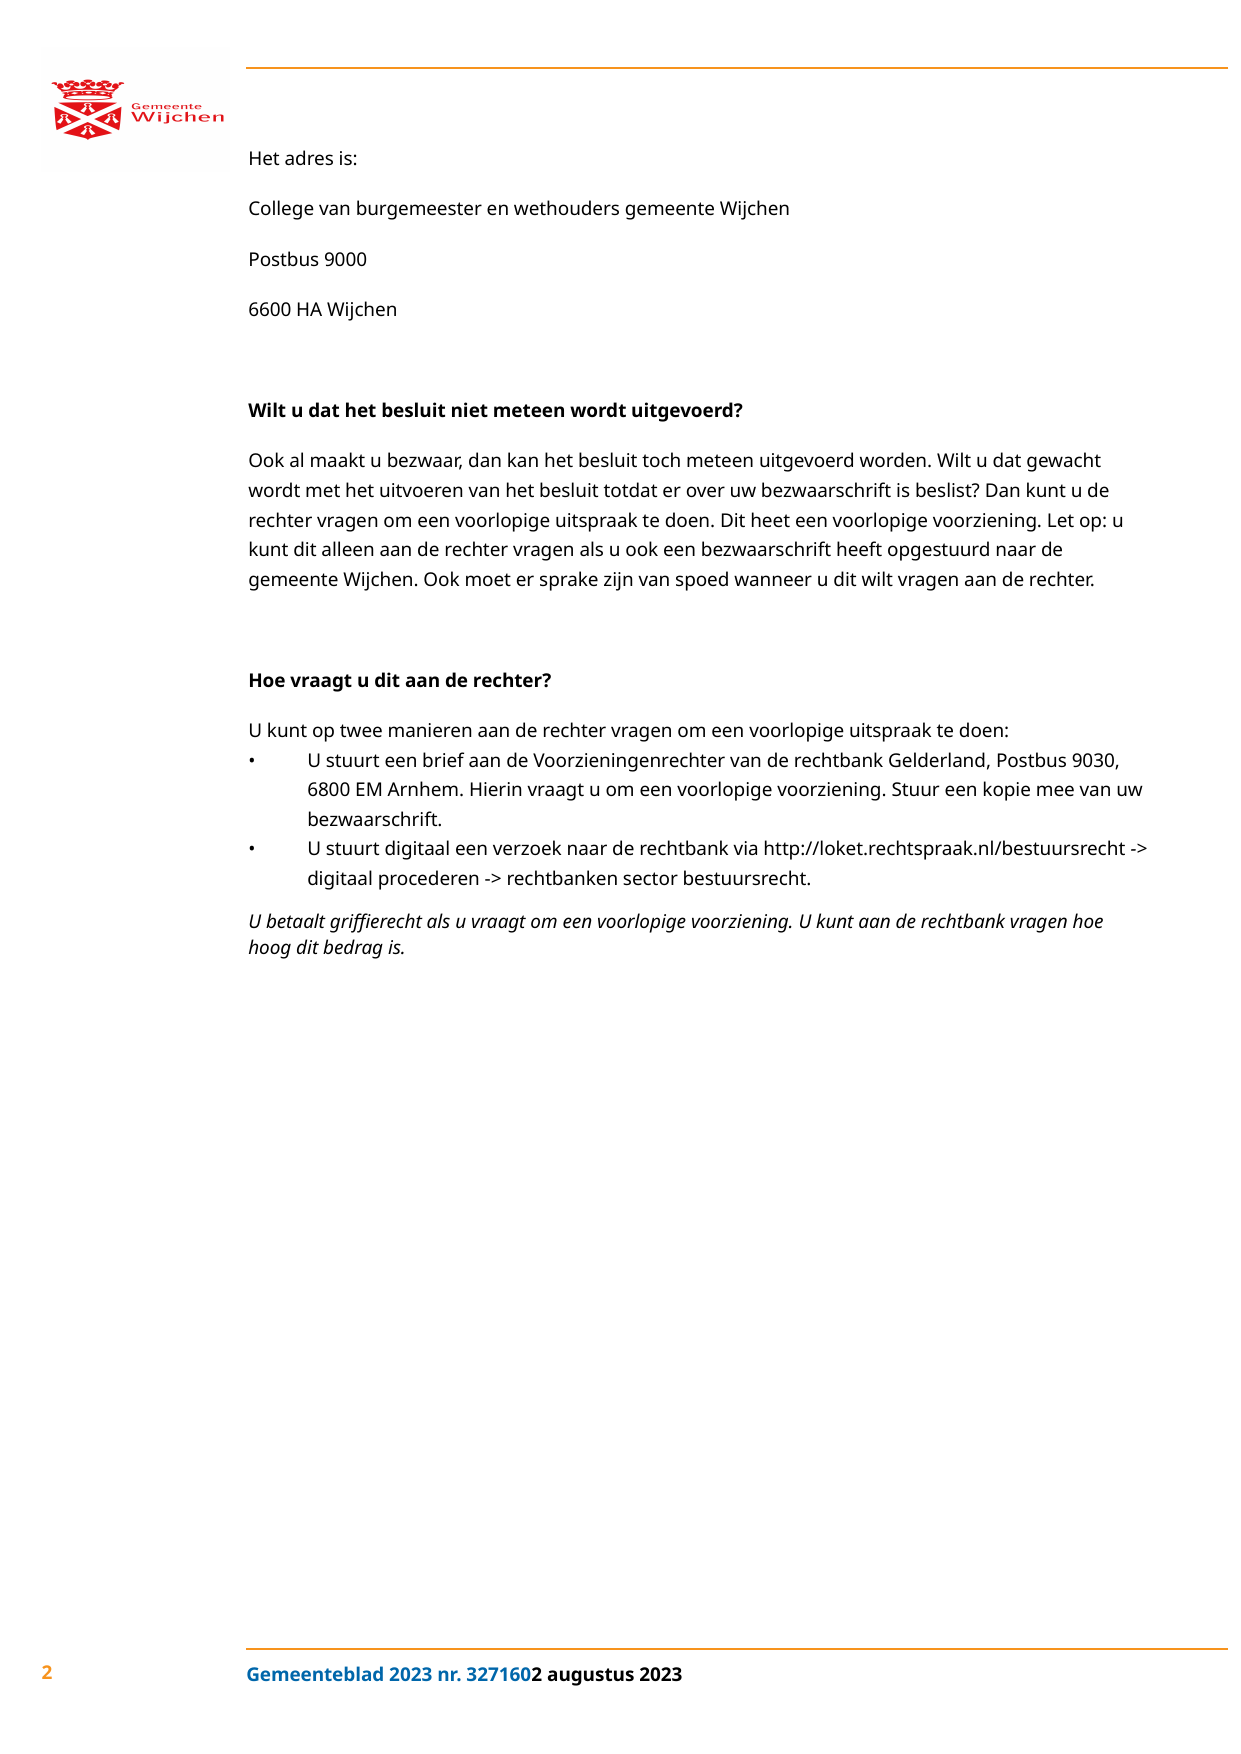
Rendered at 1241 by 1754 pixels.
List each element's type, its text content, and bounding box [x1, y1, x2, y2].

text Hoe vraagt u dit aan de rechter? [248, 667, 1152, 693]
text Ook al maakt u bezwaar, dan kan het besluit toch meteen uitgevoerd worden. Wilt u dat gewacht wordt met het uitvoeren van het besluit totdat er over uw bezwaarschrift is beslist? Dan kunt u de rechter vragen om een voorlopige uitspraak te doen. Dit heet een voorlopige voorziening. Let op: u kunt dit alleen aan de rechter vragen als u ook een bezwaarschrift heeft opgestuurd naar de gemeente Wijchen. Ook moet er sprake zijn van spoed wanneer u dit wilt vragen aan de rechter. [248, 448, 1152, 592]
text U kunt op twee manieren aan de rechter vragen om een voorlopige uitspraak te doen: [248, 717, 1152, 743]
text Postbus 9000 [248, 246, 1152, 272]
text U betaalt griffierecht als u vraagt om een voorlopige voorziening. U kunt aan de rechtbank vragen hoe hoog dit bedrag is. [248, 908, 1152, 960]
text College van burgemeester en wethouders gemeente Wijchen [248, 196, 1152, 221]
text 6600 HA Wijchen [248, 296, 1152, 322]
text Het adres is: [248, 145, 1152, 171]
list U stuurt digitaal een verzoek naar de rechtbank via http://loket.rechtspraak.nl/bestuursrecht -> digitaal procederen -> rechtbanken sector bestuursrecht. [248, 836, 1152, 891]
picture [41, 47, 231, 172]
list U stuurt een brief aan de Voorzieningenrechter van de rechtbank Gelderland, Postbus 9030, 6800 EM Arnhem. Hierin vraagt u om een voorlopige voorziening. Stuur een kopie mee van uw bezwaarschrift. [248, 747, 1152, 832]
text Wilt u dat het besluit niet meteen wordt uitgevoerd? [248, 397, 1152, 423]
